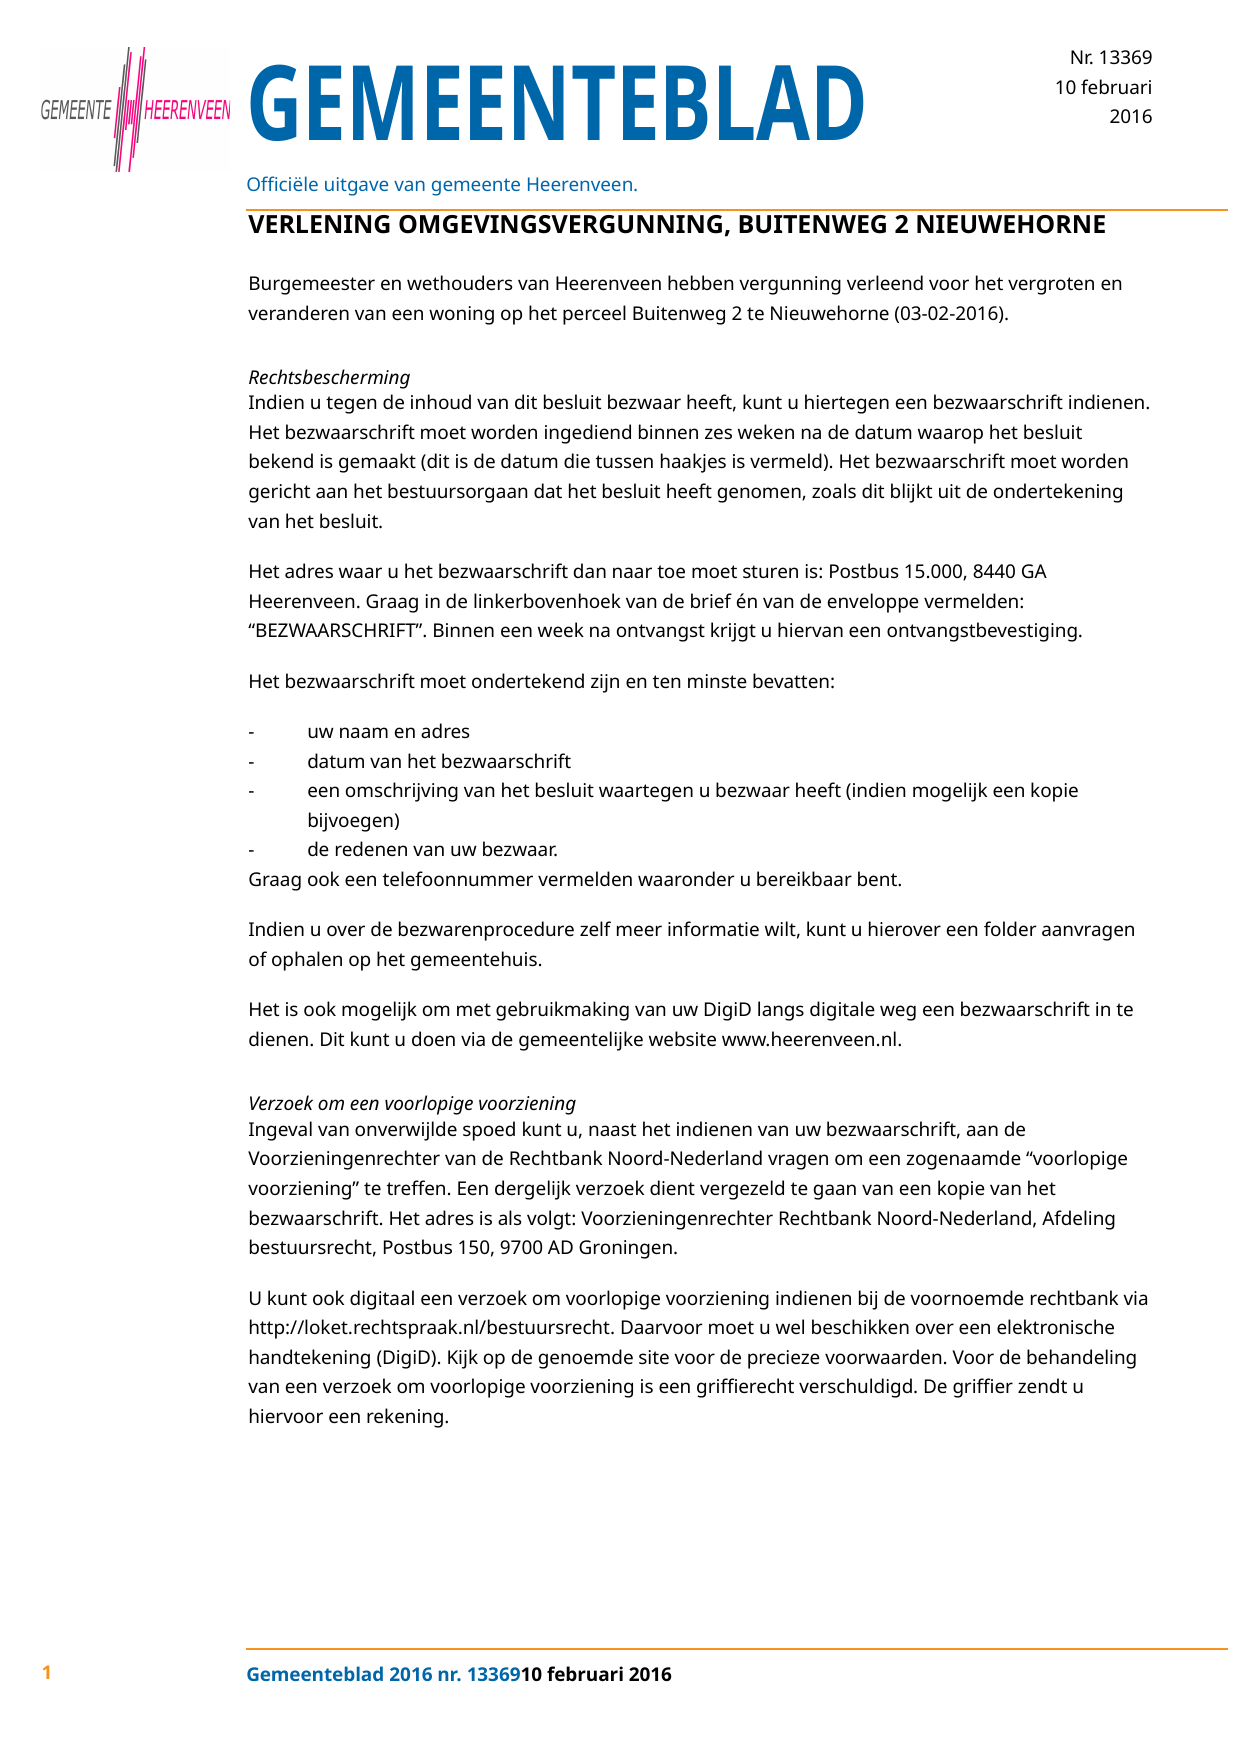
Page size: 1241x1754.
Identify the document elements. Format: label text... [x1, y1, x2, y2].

text Indien u over de bezwarenprocedure zelf meer informatie wilt, kunt u hierover een folder aanvragen of ophalen op het gemeentehuis. [248, 917, 1152, 972]
list datum van het bezwaarschrift [248, 748, 1152, 774]
text Rechtsbescherming [248, 364, 1152, 389]
list een omschrijving van het besluit waartegen u bezwaar heeft (indien mogelijk een kopie bijvoegen) [248, 777, 1152, 833]
list de redenen van uw bezwaar. [248, 837, 1152, 862]
text Het adres waar u het bezwaarschrift dan naar toe moet sturen is: Postbus 15.000, 8440 GA Heerenveen. Graag in de linkerbovenhoek van de brief én van de enveloppe vermelden: “BEZWAARSCHRIFT”. Binnen een week na ontvangst krijgt u hiervan een ontvangstbevestiging. [248, 558, 1152, 643]
text Ingeval van onverwijlde spoed kunt u, naast het indienen van uw bezwaarschrift, aan de Voorzieningenrechter van de Rechtbank Noord-Nederland vragen om een zogenaamde “voorlopige voorziening” te treffen. Een dergelijk verzoek dient vergezeld te gaan van een kopie van het bezwaarschrift. Het adres is als volgt: Voorzieningenrechter Rechtbank Noord-Nederland, Afdeling bestuursrecht, Postbus 150, 9700 AD Groningen. [248, 1116, 1152, 1260]
text U kunt ook digitaal een verzoek om voorlopige voorziening indienen bij de voornoemde rechtbank via http://loket.rechtspraak.nl/bestuursrecht. Daarvoor moet u wel beschikken over een elektronische handtekening (DigiD). Kijk op de genoemde site voor de precieze voorwaarden. Voor de behandeling van een verzoek om voorlopige voorziening is een griffierecht verschuldigd. De griffier zendt u hiervoor een rekening. [248, 1285, 1152, 1429]
text Graag ook een telefoonnummer vermelden waaronder u bereikbaar bent. [248, 866, 1152, 892]
text Het bezwaarschrift moet ondertekend zijn en ten minste bevatten: [248, 668, 1152, 694]
picture [41, 47, 231, 172]
text Verzoek om een voorlopige voorziening [248, 1090, 1152, 1116]
text Indien u tegen de inhoud van dit besluit bezwaar heeft, kunt u hiertegen een bezwaarschrift indienen. Het bezwaarschrift moet worden ingediend binnen zes weken na de datum waarop het besluit bekend is gemaakt (dit is de datum die tussen haakjes is vermeld). Het bezwaarschrift moet worden gericht aan het bestuursorgaan dat het besluit heeft genomen, zoals dit blijkt uit de ondertekening van het besluit. [248, 389, 1152, 534]
text Het is ook mogelijk om met gebruikmaking van uw DigiD langs digitale weg een bezwaarschrift in te dienen. Dit kunt u doen via de gemeentelijke website www.heerenveen.nl. [248, 997, 1152, 1052]
text Burgemeester en wethouders van Heerenveen hebben vergunning verleend voor het vergroten en veranderen van een woning op het perceel Buitenweg 2 te Nieuwehorne (03-02-2016). [248, 270, 1152, 326]
text VERLENING OMGEVINGSVERGUNNING, BUITENWEG 2 NIEUWEHORNE [248, 211, 1152, 241]
list uw naam en adres [248, 718, 1152, 744]
